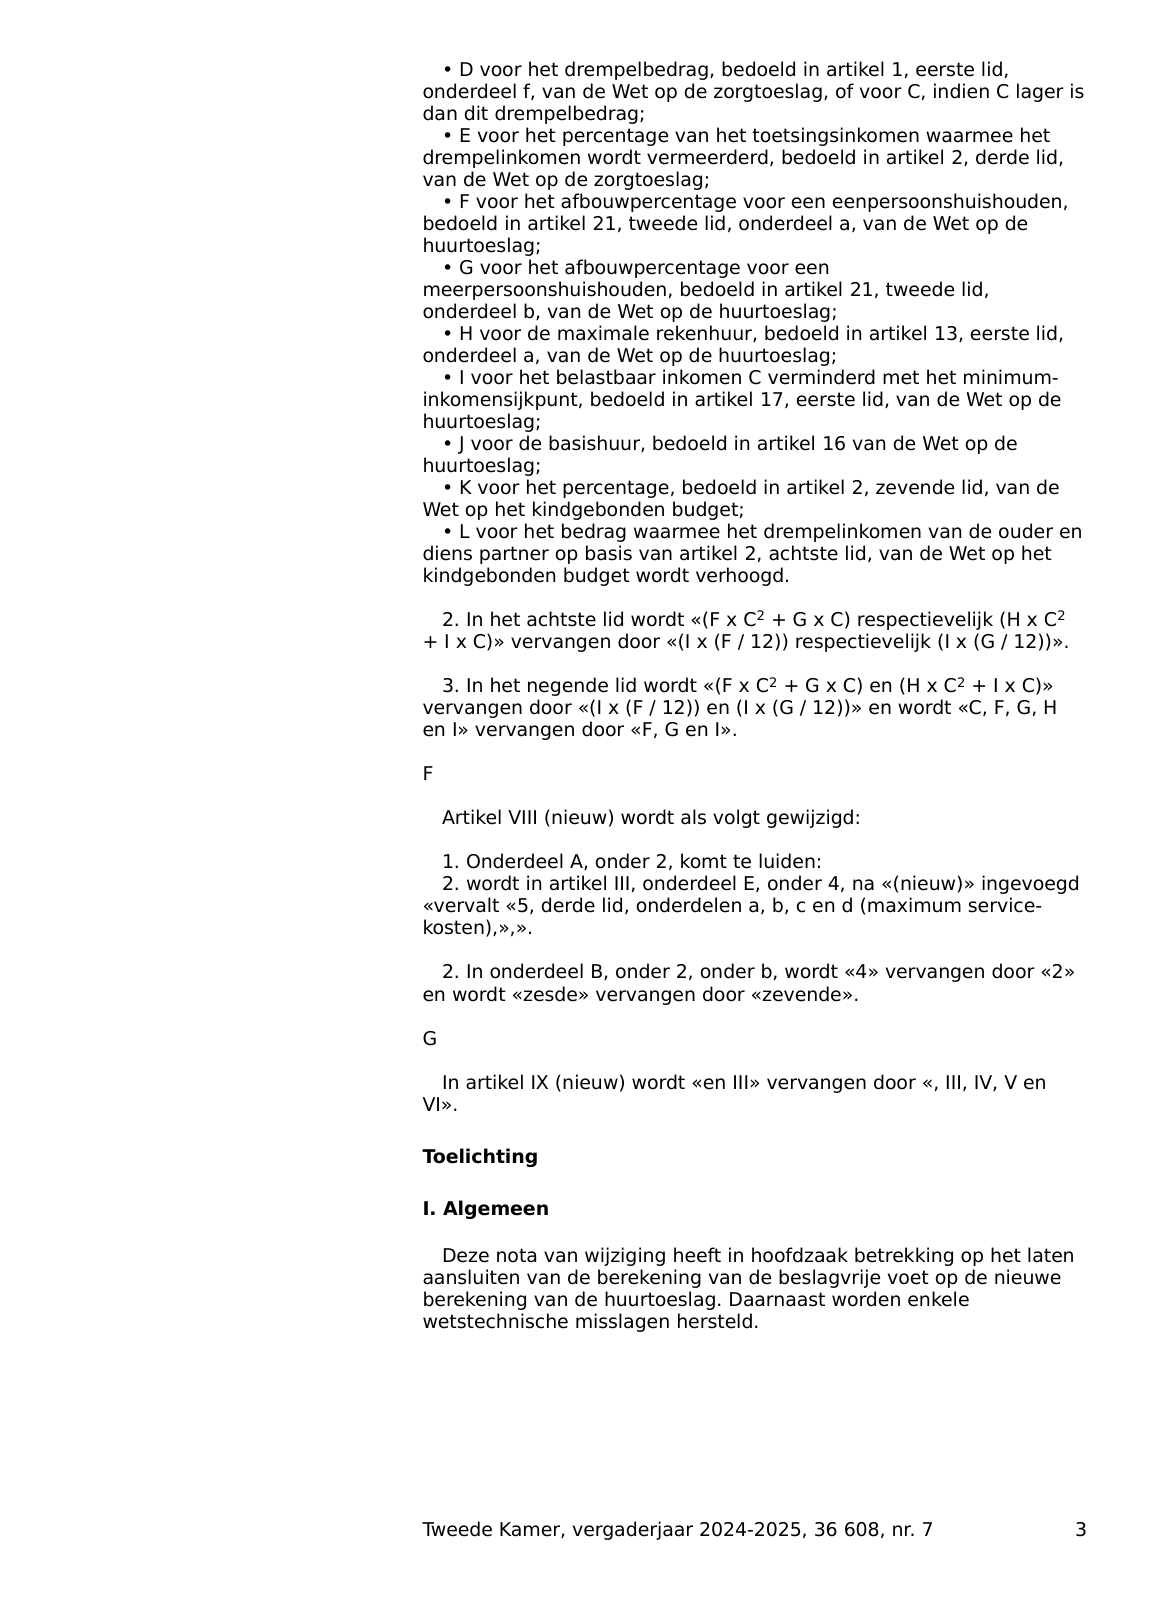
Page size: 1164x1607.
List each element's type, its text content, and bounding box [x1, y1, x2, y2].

text • E voor het percentage van het toetsingsinkomen waarmee het drempelinkomen wordt vermeerderd, bedoeld in artikel 2, derde lid, van de Wet op de zorgtoeslag; [422, 125, 1087, 191]
text 2. wordt in artikel III, onderdeel E, onder 4, na «(nieuw)» ingevoegd «vervalt «5, derde lid, onderdelen a, b, c en d (maximum service-kosten),»,». [422, 873, 1087, 939]
text 1. Onderdeel A, onder 2, komt te luiden: [422, 851, 1087, 873]
text • G voor het afbouwpercentage voor een meerpersoonshuishouden, bedoeld in artikel 21, tweede lid, onderdeel b, van de Wet op de huurtoeslag; [422, 257, 1087, 323]
text • H voor de maximale rekenhuur, bedoeld in artikel 13, eerste lid, onderdeel a, van de Wet op de huurtoeslag; [422, 323, 1087, 367]
text Artikel VIII (nieuw) wordt als volgt gewijzigd: [422, 807, 1087, 829]
text • F voor het afbouwpercentage voor een eenpersoonshuishouden, bedoeld in artikel 21, tweede lid, onderdeel a, van de Wet op de huurtoeslag; [422, 191, 1087, 257]
text 3. In het negende lid wordt «(F x C2 + G x C) en (H x C2 + I x C)» vervangen door «(I x (F / 12)) en (I x (G / 12))» en wordt «C, F, G, H en I» vervangen door «F, G en I». [422, 675, 1087, 741]
text • J voor de basishuur, bedoeld in artikel 16 van de Wet op de huurtoeslag; [422, 433, 1087, 477]
text Deze nota van wijziging heeft in hoofdzaak betrekking op het laten aansluiten van de berekening van de beslagvrije voet op de nieuwe berekening van de huurtoeslag. Daarnaast worden enkele wetstechnische misslagen hersteld. [422, 1245, 1087, 1333]
subtitle Toelichting [422, 1146, 1087, 1168]
text • K voor het percentage, bedoeld in artikel 2, zevende lid, van de Wet op het kindgebonden budget; [422, 477, 1087, 521]
text In artikel IX (nieuw) wordt «en III» vervangen door «, III, IV, V en VI». [422, 1072, 1087, 1116]
subtitle I. Algemeen [422, 1198, 1087, 1220]
text 2. In onderdeel B, onder 2, onder b, wordt «4» vervangen door «2» en wordt «zesde» vervangen door «zevende». [422, 961, 1087, 1005]
text • L voor het bedrag waarmee het drempelinkomen van de ouder en diens partner op basis van artikel 2, achtste lid, van de Wet op het kindgebonden budget wordt verhoogd. [422, 521, 1087, 587]
text • I voor het belastbaar inkomen C verminderd met het minimum-inkomensijkpunt, bedoeld in artikel 17, eerste lid, van de Wet op de huurtoeslag; [422, 367, 1087, 433]
subtitle G [422, 1028, 1087, 1049]
text 2. In het achtste lid wordt «(F x C2 + G x C) respectievelijk (H x C2 + I x C)» vervangen door «(I x (F / 12)) respectievelijk (I x (G / 12))». [422, 609, 1087, 653]
text • D voor het drempelbedrag, bedoeld in artikel 1, eerste lid, onderdeel f, van de Wet op de zorgtoeslag, of voor C, indien C lager is dan dit drempelbedrag; [422, 59, 1087, 125]
subtitle F [422, 763, 1087, 785]
